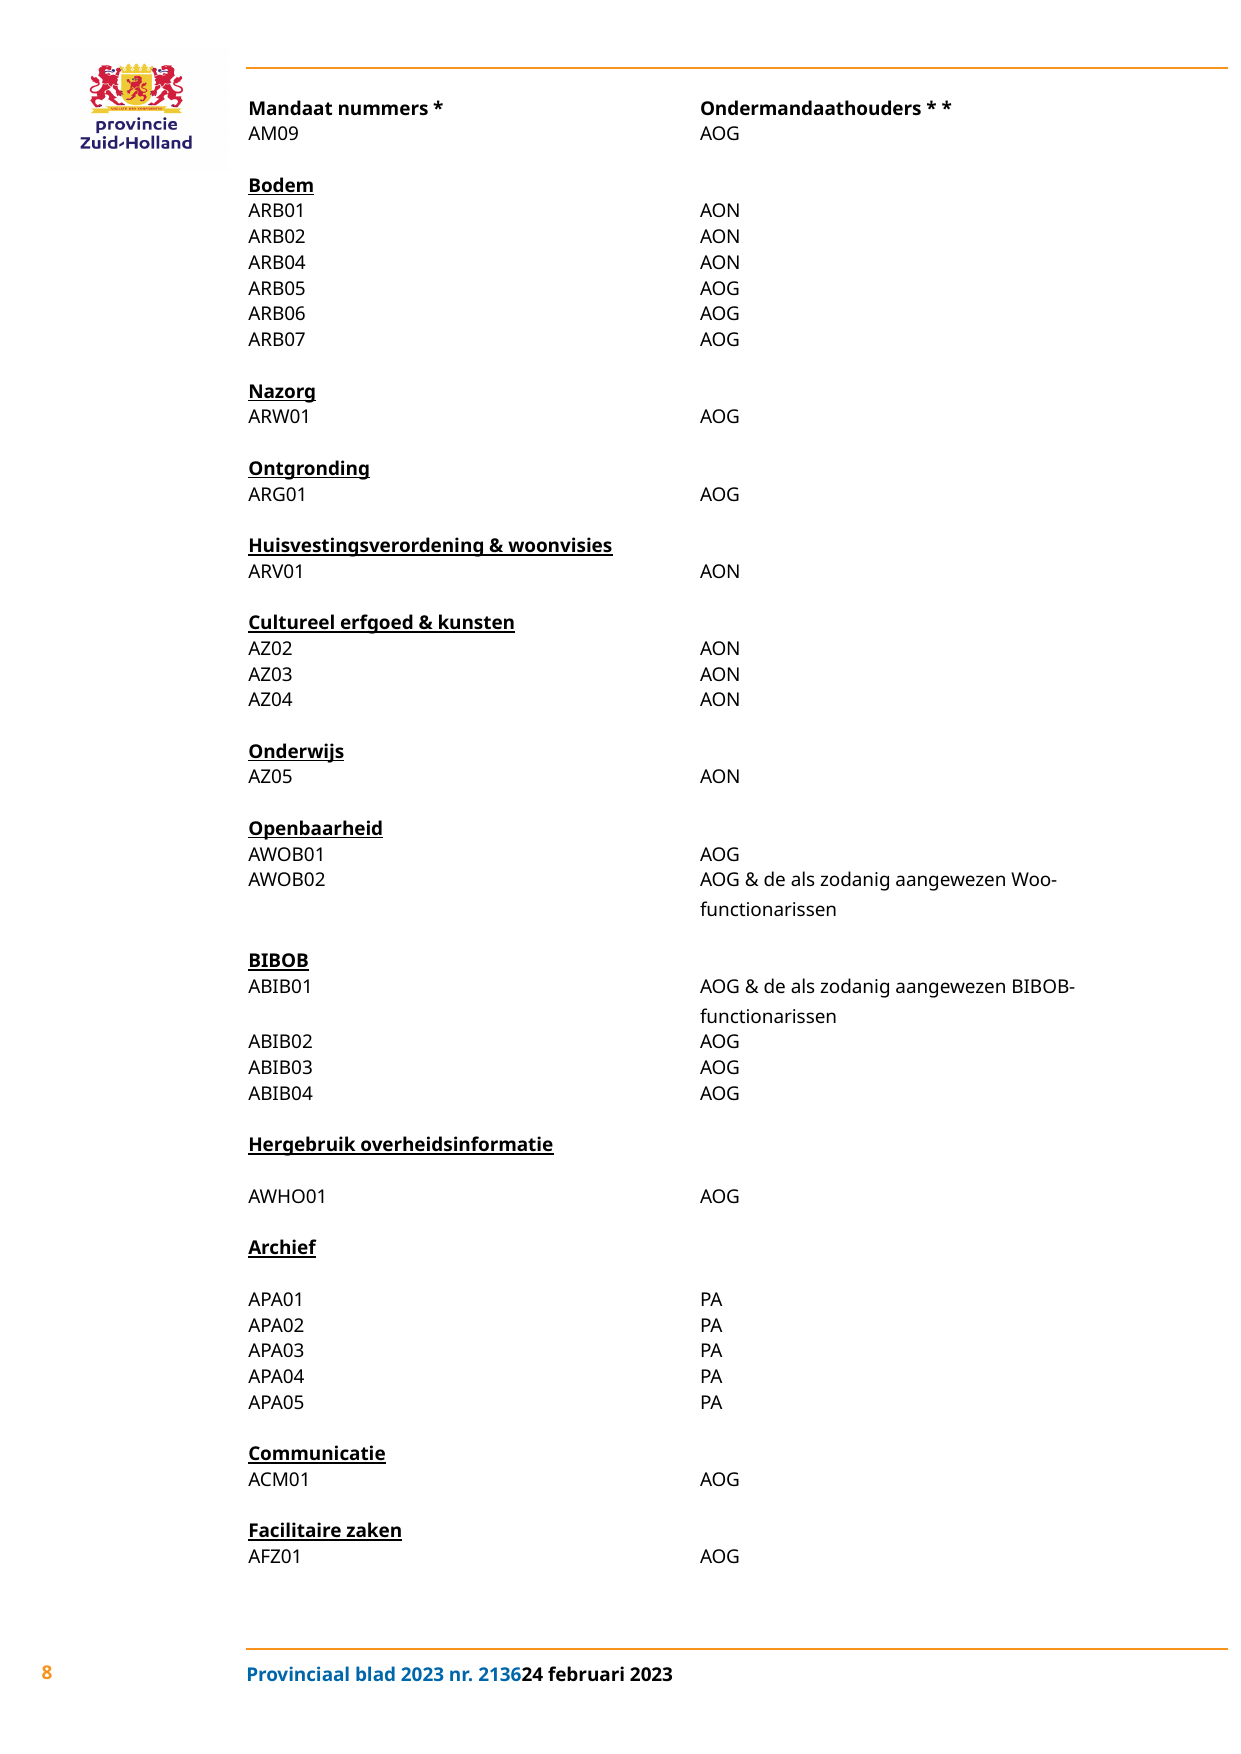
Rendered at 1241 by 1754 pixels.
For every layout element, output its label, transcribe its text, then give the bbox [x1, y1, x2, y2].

table_cell AOG [700, 1080, 1152, 1106]
table_cell ABIB03 [248, 1055, 700, 1080]
table_cell [248, 922, 700, 948]
table_cell AWHO01 [248, 1183, 700, 1209]
table_cell ABIB02 [248, 1029, 700, 1054]
table_cell [700, 1209, 1152, 1234]
table_cell AON [700, 198, 1152, 223]
table_cell [700, 1415, 1152, 1440]
table_cell Openbaarheid [248, 815, 700, 841]
table_cell AOG [700, 1183, 1152, 1209]
table_cell PA [700, 1338, 1152, 1363]
table_cell ARB04 [248, 249, 700, 275]
table_cell [700, 378, 1152, 403]
table_cell [248, 1492, 700, 1518]
table_cell AON [700, 687, 1152, 712]
table_cell [700, 1440, 1152, 1466]
table_cell AFZ01 [248, 1543, 700, 1569]
table_cell AZ04 [248, 687, 700, 712]
table_cell [700, 1158, 1152, 1183]
table_cell Archief [248, 1235, 700, 1260]
table_cell [700, 1492, 1152, 1518]
table_cell [248, 429, 700, 455]
table_cell Huisvestingsverordening & woonvisies [248, 532, 700, 558]
table_cell AOG [700, 1029, 1152, 1054]
table_cell [700, 1106, 1152, 1132]
table_cell Bodem [248, 172, 700, 198]
table_cell [248, 1106, 700, 1132]
table_cell [700, 584, 1152, 609]
table_cell PA [700, 1312, 1152, 1337]
table_cell AOG & de als zodanig aangewezen BIBOB-functionarissen [700, 974, 1152, 1029]
table_cell AON [700, 661, 1152, 687]
table_cell ARB07 [248, 326, 700, 352]
table_cell [700, 815, 1152, 841]
table_cell AON [700, 224, 1152, 249]
table_cell ACM01 [248, 1466, 700, 1492]
table_cell [248, 584, 700, 609]
table_cell [248, 1260, 700, 1286]
table_cell AOG [700, 1543, 1152, 1569]
table_cell AOG [700, 1055, 1152, 1080]
table_cell ARB01 [248, 198, 700, 223]
table_cell [248, 712, 700, 738]
table_cell [700, 506, 1152, 532]
table_cell ABIB04 [248, 1080, 700, 1106]
table_cell AOG [700, 301, 1152, 326]
table_cell [248, 1569, 700, 1595]
table_cell AOG [700, 1466, 1152, 1492]
table_cell AZ03 [248, 661, 700, 687]
table_cell [700, 532, 1152, 558]
table_header Mandaat nummers * [248, 95, 700, 121]
table_cell Onderwijs [248, 738, 700, 764]
table_cell [700, 948, 1152, 973]
table_cell AON [700, 635, 1152, 661]
table_cell AOG & de als zodanig aangewezen Woo-functionarissen [700, 867, 1152, 922]
table_cell AOG [700, 275, 1152, 301]
table_cell AWOB02 [248, 867, 700, 922]
table_cell [700, 1260, 1152, 1286]
table_cell [700, 172, 1152, 198]
table_cell [700, 1235, 1152, 1260]
table_cell [700, 429, 1152, 455]
table_cell [700, 609, 1152, 635]
table_cell PA [700, 1286, 1152, 1312]
table_cell AZ02 [248, 635, 700, 661]
table_cell ARB06 [248, 301, 700, 326]
table_cell [248, 1415, 700, 1440]
table_cell ARW01 [248, 404, 700, 429]
table_cell PA [700, 1363, 1152, 1389]
table_cell AON [700, 558, 1152, 584]
table_cell ARV01 [248, 558, 700, 584]
table_cell BIBOB [248, 948, 700, 973]
table_cell ARG01 [248, 481, 700, 506]
table_cell APA03 [248, 1338, 700, 1363]
table_cell APA04 [248, 1363, 700, 1389]
table_cell AZ05 [248, 764, 700, 789]
table_cell [700, 352, 1152, 378]
table_cell APA02 [248, 1312, 700, 1337]
table_cell [248, 1158, 700, 1183]
table_cell [700, 712, 1152, 738]
table_cell APA01 [248, 1286, 700, 1312]
table_cell AOG [700, 481, 1152, 506]
table_cell AOG [700, 404, 1152, 429]
table_cell [248, 146, 700, 172]
table_cell Communicatie [248, 1440, 700, 1466]
table_cell Ontgronding [248, 455, 700, 481]
table_cell Cultureel erfgoed & kunsten [248, 609, 700, 635]
table_cell AOG [700, 326, 1152, 352]
table_cell [700, 1132, 1152, 1157]
table_cell [700, 738, 1152, 764]
table_cell AON [700, 249, 1152, 275]
table_cell ARB02 [248, 224, 700, 249]
table_cell [248, 352, 700, 378]
table_cell AM09 [248, 121, 700, 146]
table_cell [700, 1518, 1152, 1543]
table_cell [248, 1209, 700, 1234]
table_cell AWOB01 [248, 841, 700, 867]
table_cell AON [700, 764, 1152, 789]
table_cell [700, 790, 1152, 815]
table_cell APA05 [248, 1389, 700, 1415]
table_cell AOG [700, 841, 1152, 867]
table_cell [700, 146, 1152, 172]
table_cell [700, 1569, 1152, 1595]
table_cell ARB05 [248, 275, 700, 301]
table_cell PA [700, 1389, 1152, 1415]
table_cell [700, 922, 1152, 948]
table_cell [700, 455, 1152, 481]
table_cell Facilitaire zaken [248, 1518, 700, 1543]
table_header Ondermandaathouders * * [700, 95, 1152, 121]
table_cell Hergebruik overheidsinformatie [248, 1132, 700, 1157]
table_cell Nazorg [248, 378, 700, 403]
table_cell [248, 506, 700, 532]
table_cell ABIB01 [248, 974, 700, 1029]
table_cell AOG [700, 121, 1152, 146]
table_cell [248, 790, 700, 815]
picture [41, 47, 231, 172]
